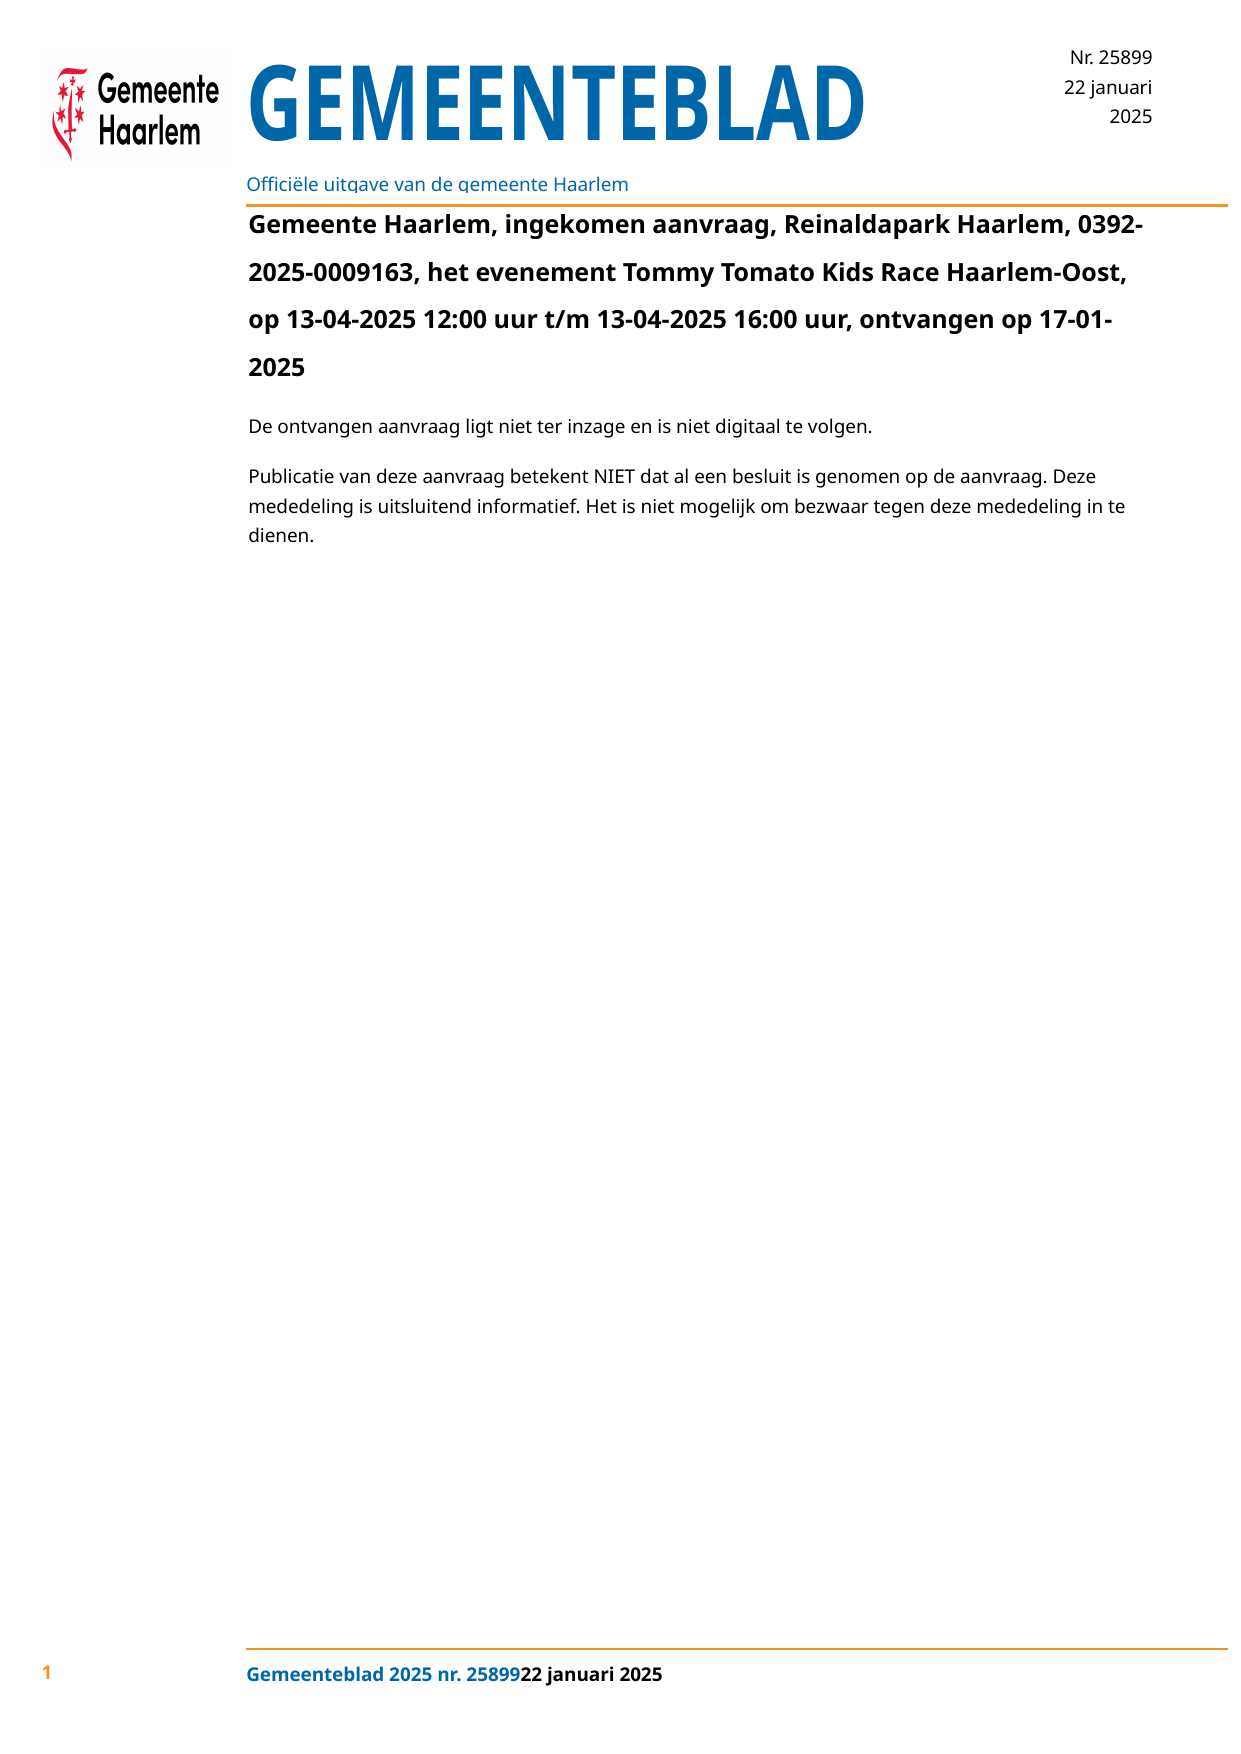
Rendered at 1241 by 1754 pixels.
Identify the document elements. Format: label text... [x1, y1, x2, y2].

text De ontvangen aanvraag ligt niet ter inzage en is niet digitaal te volgen. [248, 413, 1152, 439]
picture [41, 47, 231, 172]
text Publicatie van deze aanvraag betekent NIET dat al een besluit is genomen op de aanvraag. Deze mededeling is uitsluitend informatief. Het is niet mogelijk om bezwaar tegen deze mededeling in te dienen. [248, 463, 1152, 548]
text Gemeente Haarlem, ingekomen aanvraag, Reinaldapark Haarlem, 0392-2025-0009163, het evenement Tommy Tomato Kids Race Haarlem-Oost, op 13-04-2025 12:00 uur t/m 13-04-2025 16:00 uur, ontvangen op 17-01-2025 [248, 207, 1152, 384]
